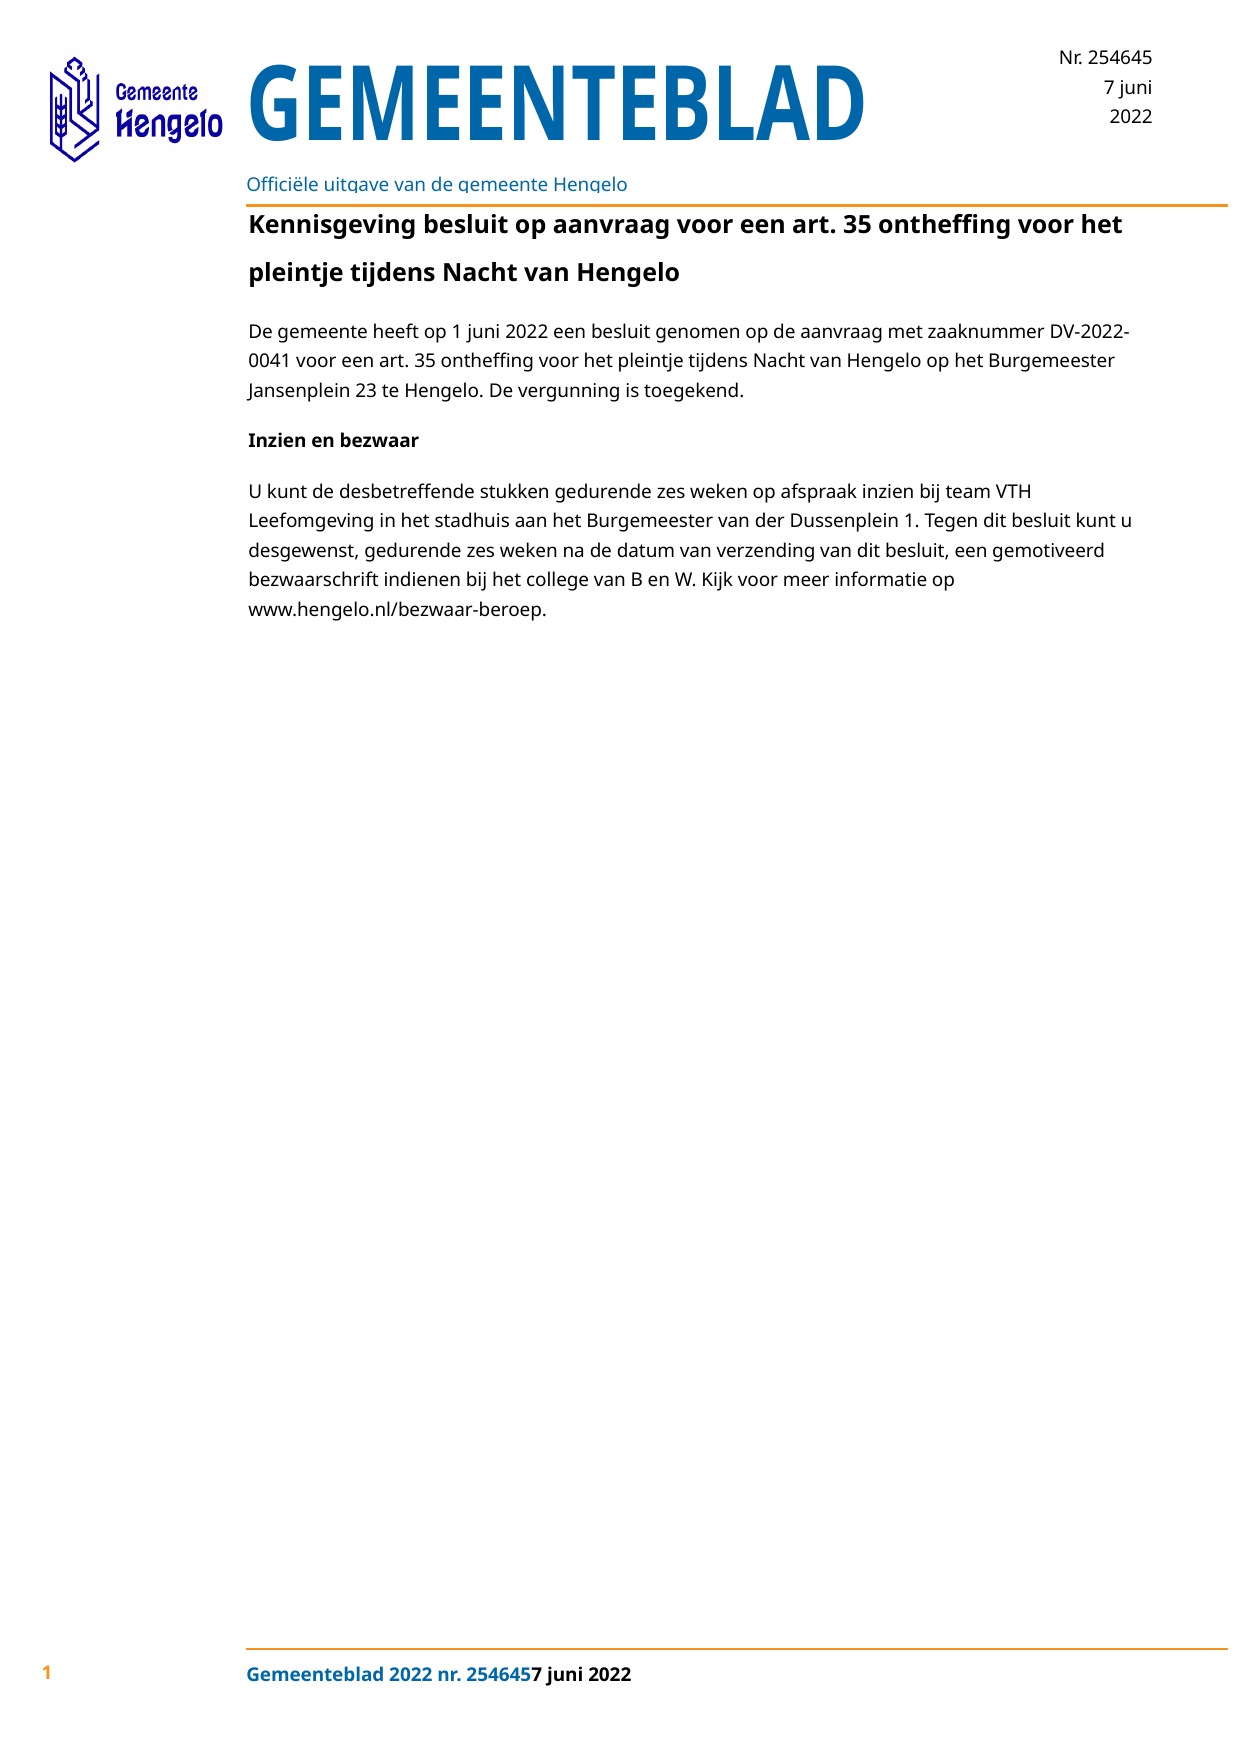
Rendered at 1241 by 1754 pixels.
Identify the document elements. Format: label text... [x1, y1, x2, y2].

text Inzien en bezwaar [248, 427, 1152, 453]
text De gemeente heeft op 1 juni 2022 een besluit genomen op de aanvraag met zaaknummer DV-2022-0041 voor een art. 35 ontheffing voor het pleintje tijdens Nacht van Hengelo op het Burgemeester Jansenplein 23 te Hengelo. De vergunning is toegekend. [248, 318, 1152, 403]
text U kunt de desbetreffende stukken gedurende zes weken op afspraak inzien bij team VTH Leefomgeving in het stadhuis aan het Burgemeester van der Dussenplein 1. Tegen dit besluit kunt u desgewenst, gedurende zes weken na de datum van verzending van dit besluit, een gemotiveerd bezwaarschrift indienen bij het college van B en W. Kijk voor meer informatie op www.hengelo.nl/bezwaar-beroep. [248, 478, 1152, 622]
picture [41, 47, 231, 172]
text Kennisgeving besluit op aanvraag voor een art. 35 ontheffing voor het pleintje tijdens Nacht van Hengelo [248, 207, 1152, 288]
